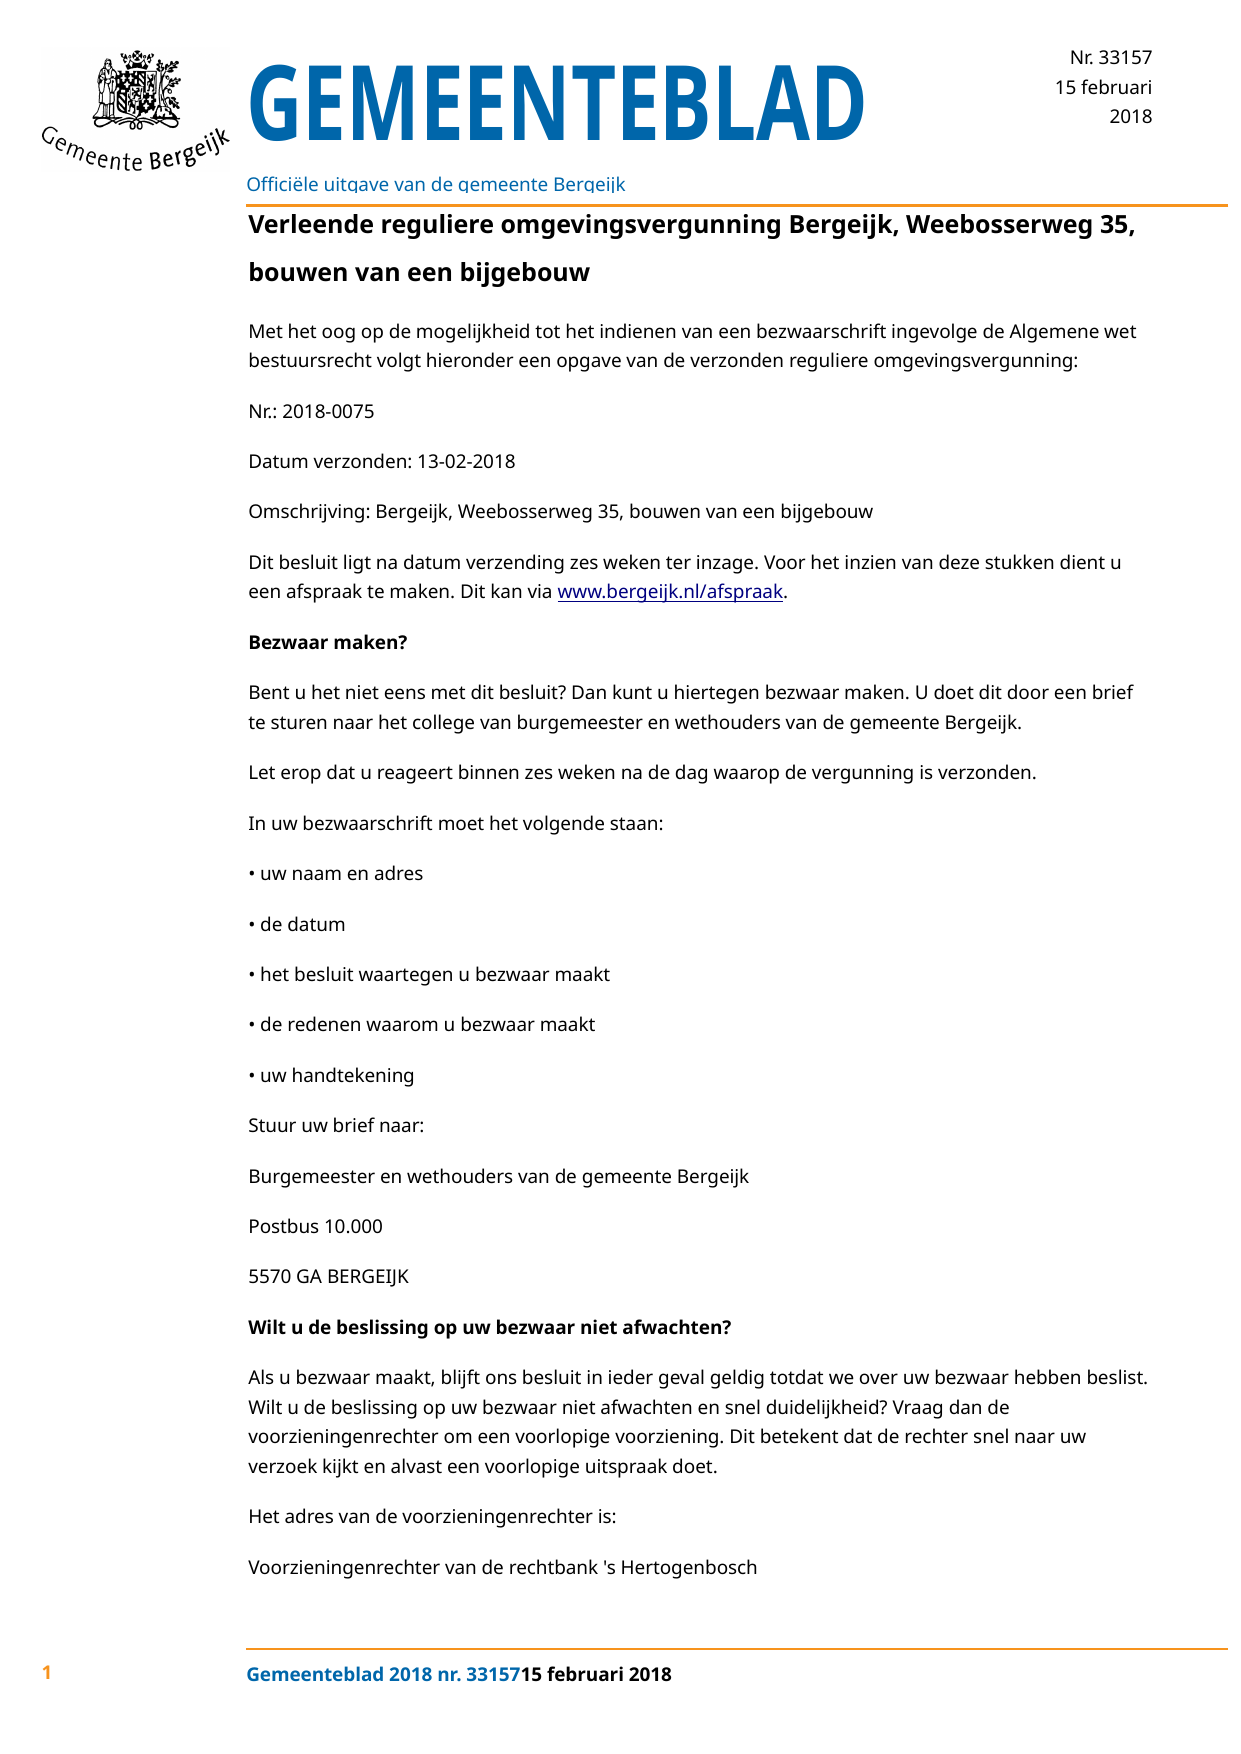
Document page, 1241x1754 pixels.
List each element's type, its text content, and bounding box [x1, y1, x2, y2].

text Als u bezwaar maakt, blijft ons besluit in ieder geval geldig totdat we over uw bezwaar hebben beslist. Wilt u de beslissing op uw bezwaar niet afwachten en snel duidelijkheid? Vraag dan de voorzieningenrechter om een voorlopige voorziening. Dit betekent dat de rechter snel naar uw verzoek kijkt en alvast een voorlopige uitspraak doet. [248, 1364, 1152, 1479]
text 5570 GA BERGEIJK [248, 1264, 1152, 1289]
picture [41, 47, 231, 172]
text Omschrijving: Bergeijk, Weebosserweg 35, bouwen van een bijgebouw [248, 499, 1152, 524]
text Stuur uw brief naar: [248, 1112, 1152, 1138]
text Voorzieningenrechter van de rechtbank 's Hertogenbosch [248, 1554, 1152, 1580]
text Dit besluit ligt na datum verzending zes weken ter inzage. Voor het inzien van deze stukken dient u een afspraak te maken. Dit kan via www.bergeijk.nl/afspraak. [248, 549, 1152, 604]
text Wilt u de beslissing op uw bezwaar niet afwachten? [248, 1314, 1152, 1340]
text Let erop dat u reageert binnen zes weken na de dag waarop de vergunning is verzonden. [248, 759, 1152, 785]
text Datum verzonden: 13-02-2018 [248, 448, 1152, 474]
text • uw naam en adres [248, 860, 1152, 886]
text Het adres van de voorzieningenrechter is: [248, 1504, 1152, 1529]
text • het besluit waartegen u bezwaar maakt [248, 961, 1152, 987]
text In uw bezwaarschrift moet het volgende staan: [248, 810, 1152, 836]
text Verleende reguliere omgevingsvergunning Bergeijk, Weebosserweg 35, bouwen van een bijgebouw [248, 207, 1152, 288]
text Bezwaar maken? [248, 629, 1152, 655]
text Bent u het niet eens met dit besluit? Dan kunt u hiertegen bezwaar maken. U doet dit door een brief te sturen naar het college van burgemeester en wethouders van de gemeente Bergeijk. [248, 679, 1152, 735]
text • de redenen waarom u bezwaar maakt [248, 1012, 1152, 1037]
text Postbus 10.000 [248, 1213, 1152, 1239]
text • uw handtekening [248, 1062, 1152, 1088]
text Met het oog op de mogelijkheid tot het indienen van een bezwaarschrift ingevolge de Algemene wet bestuursrecht volgt hieronder een opgave van de verzonden reguliere omgevingsvergunning: [248, 318, 1152, 373]
text Nr.: 2018-0075 [248, 398, 1152, 424]
text • de datum [248, 911, 1152, 937]
text Burgemeester en wethouders van de gemeente Bergeijk [248, 1163, 1152, 1189]
